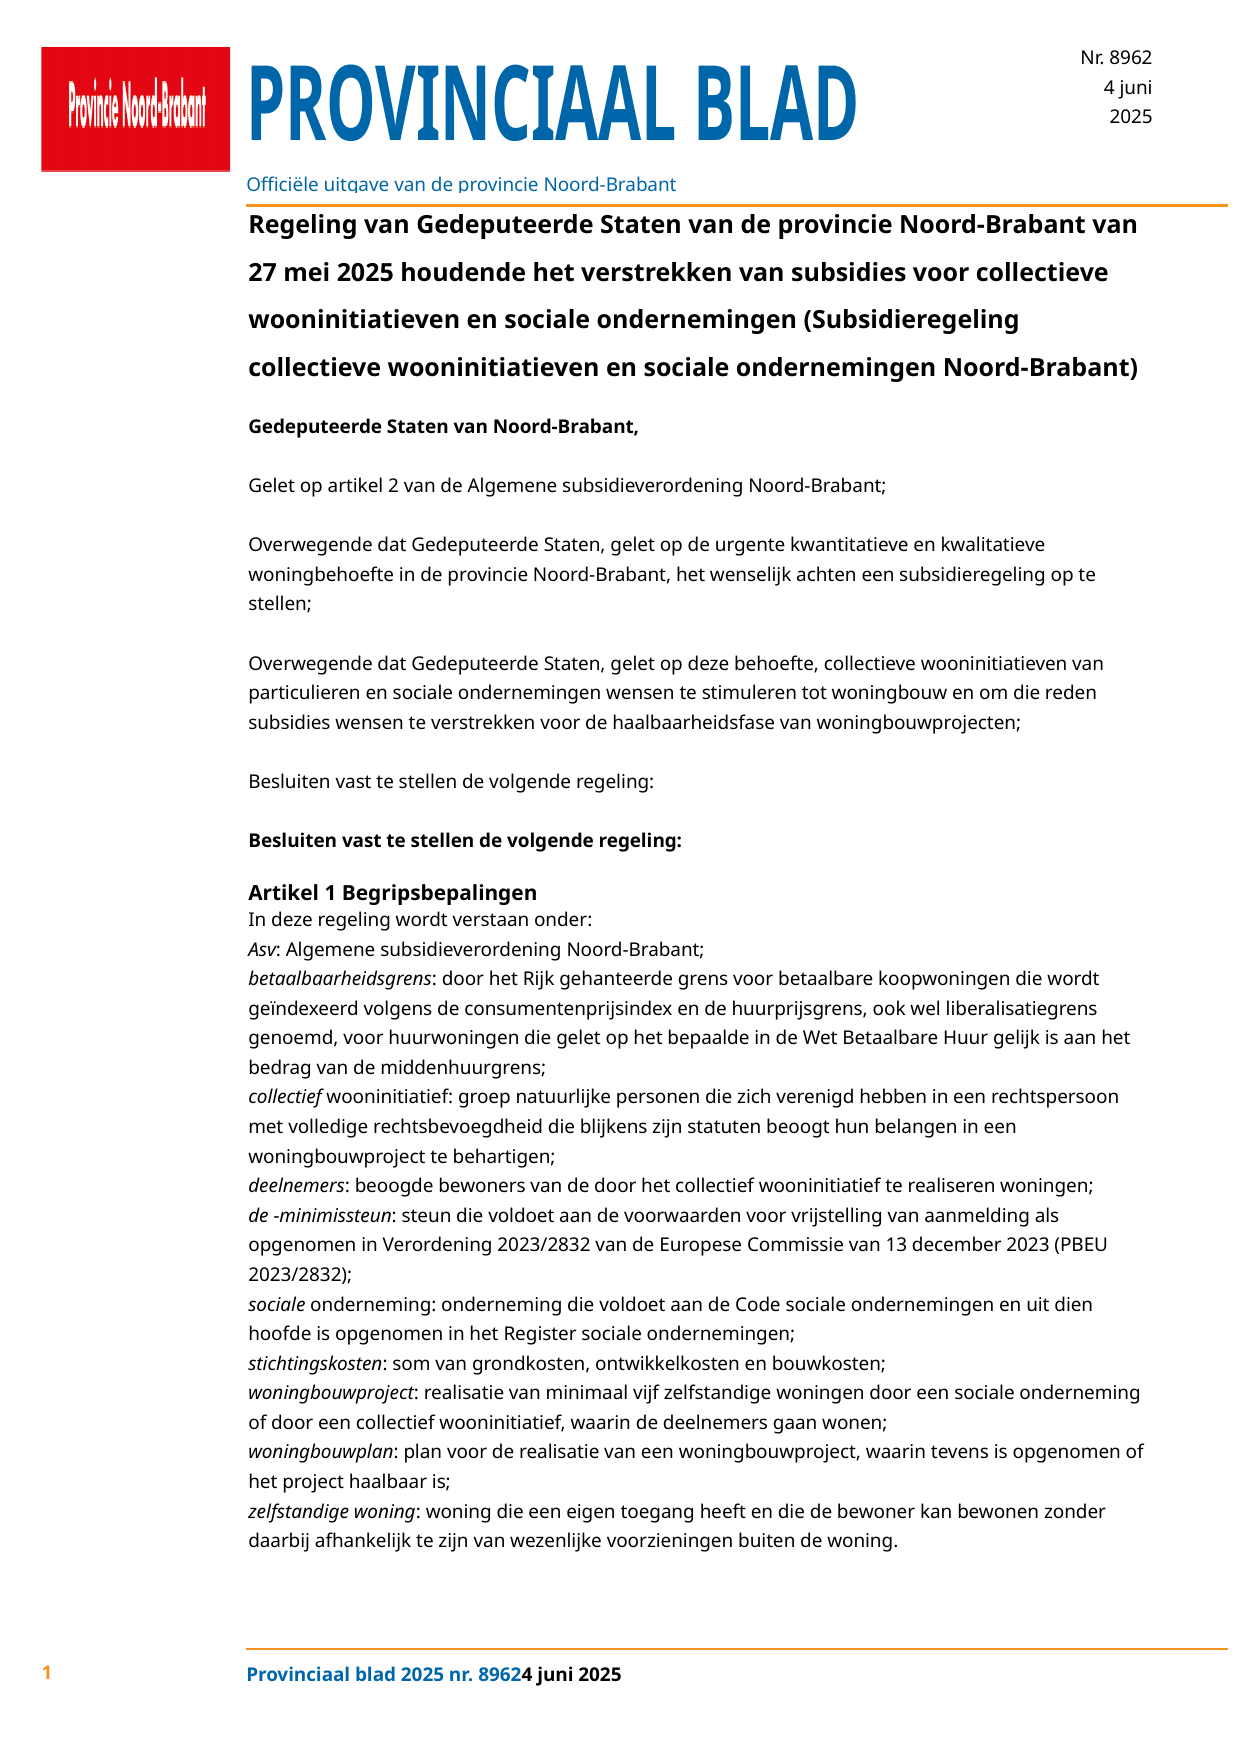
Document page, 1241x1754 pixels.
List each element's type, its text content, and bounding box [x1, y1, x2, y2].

text Regeling van Gedeputeerde Staten van de provincie Noord-Brabant van 27 mei 2025 houdende het verstrekken van subsidies voor collectieve wooninitiatieven en sociale ondernemingen (Subsidieregeling collectieve wooninitiatieven en sociale ondernemingen Noord-Brabant) [248, 207, 1152, 384]
text Gelet op artikel 2 van de Algemene subsidieverordening Noord-Brabant; [248, 472, 1152, 498]
text stichtingskosten: som van grondkosten, ontwikkelkosten en bouwkosten; [248, 1350, 1152, 1376]
text Overwegende dat Gedeputeerde Staten, gelet op deze behoefte, collectieve wooninitiatieven van particulieren en sociale ondernemingen wensen te stimuleren tot woningbouw en om die reden subsidies wensen te verstrekken voor de haalbaarheidsfase van woningbouwprojecten; [248, 650, 1152, 735]
text de -minimissteun: steun die voldoet aan de voorwaarden voor vrijstelling van aanmelding als opgenomen in Verordening 2023/2832 van de Europese Commissie van 13 december 2023 (PBEU 2023/2832); [248, 1202, 1152, 1287]
text Gedeputeerde Staten van Noord-Brabant, [248, 413, 1152, 439]
text zelfstandige woning: woning die een eigen toegang heeft en die de bewoner kan bewonen zonder daarbij afhankelijk te zijn van wezenlijke voorzieningen buiten de woning. [248, 1498, 1152, 1553]
text Asv: Algemene subsidieverordening Noord-Brabant; [248, 936, 1152, 961]
text Artikel 1 Begripsbepalingen [248, 878, 1152, 906]
text deelnemers: beoogde bewoners van de door het collectief wooninitiatief te realiseren woningen; [248, 1172, 1152, 1198]
text In deze regeling wordt verstaan onder: [248, 906, 1152, 932]
text collectief wooninitiatief: groep natuurlijke personen die zich verenigd hebben in een rechtspersoon met volledige rechtsbevoegdheid die blijkens zijn statuten beoogt hun belangen in een woningbouwproject te behartigen; [248, 1084, 1152, 1168]
text sociale onderneming: onderneming die voldoet aan de Code sociale ondernemingen en uit dien hoofde is opgenomen in het Register sociale ondernemingen; [248, 1291, 1152, 1346]
text Besluiten vast te stellen de volgende regeling: [248, 768, 1152, 794]
text Besluiten vast te stellen de volgende regeling: [248, 827, 1152, 853]
picture [41, 47, 231, 172]
text woningbouwplan: plan voor de realisatie van een woningbouwproject, waarin tevens is opgenomen of het project haalbaar is; [248, 1439, 1152, 1494]
text Overwegende dat Gedeputeerde Staten, gelet op de urgente kwantitatieve en kwalitatieve woningbehoefte in de provincie Noord-Brabant, het wenselijk achten een subsidieregeling op te stellen; [248, 531, 1152, 616]
text betaalbaarheidsgrens: door het Rijk gehanteerde grens voor betaalbare koopwoningen die wordt geïndexeerd volgens de consumentenprijsindex en de huurprijsgrens, ook wel liberalisatiegrens genoemd, voor huurwoningen die gelet op het bepaalde in de Wet Betaalbare Huur gelijk is aan het bedrag van de middenhuurgrens; [248, 965, 1152, 1080]
text woningbouwproject: realisatie van minimaal vijf zelfstandige woningen door een sociale onderneming of door een collectief wooninitiatief, waarin de deelnemers gaan wonen; [248, 1379, 1152, 1435]
